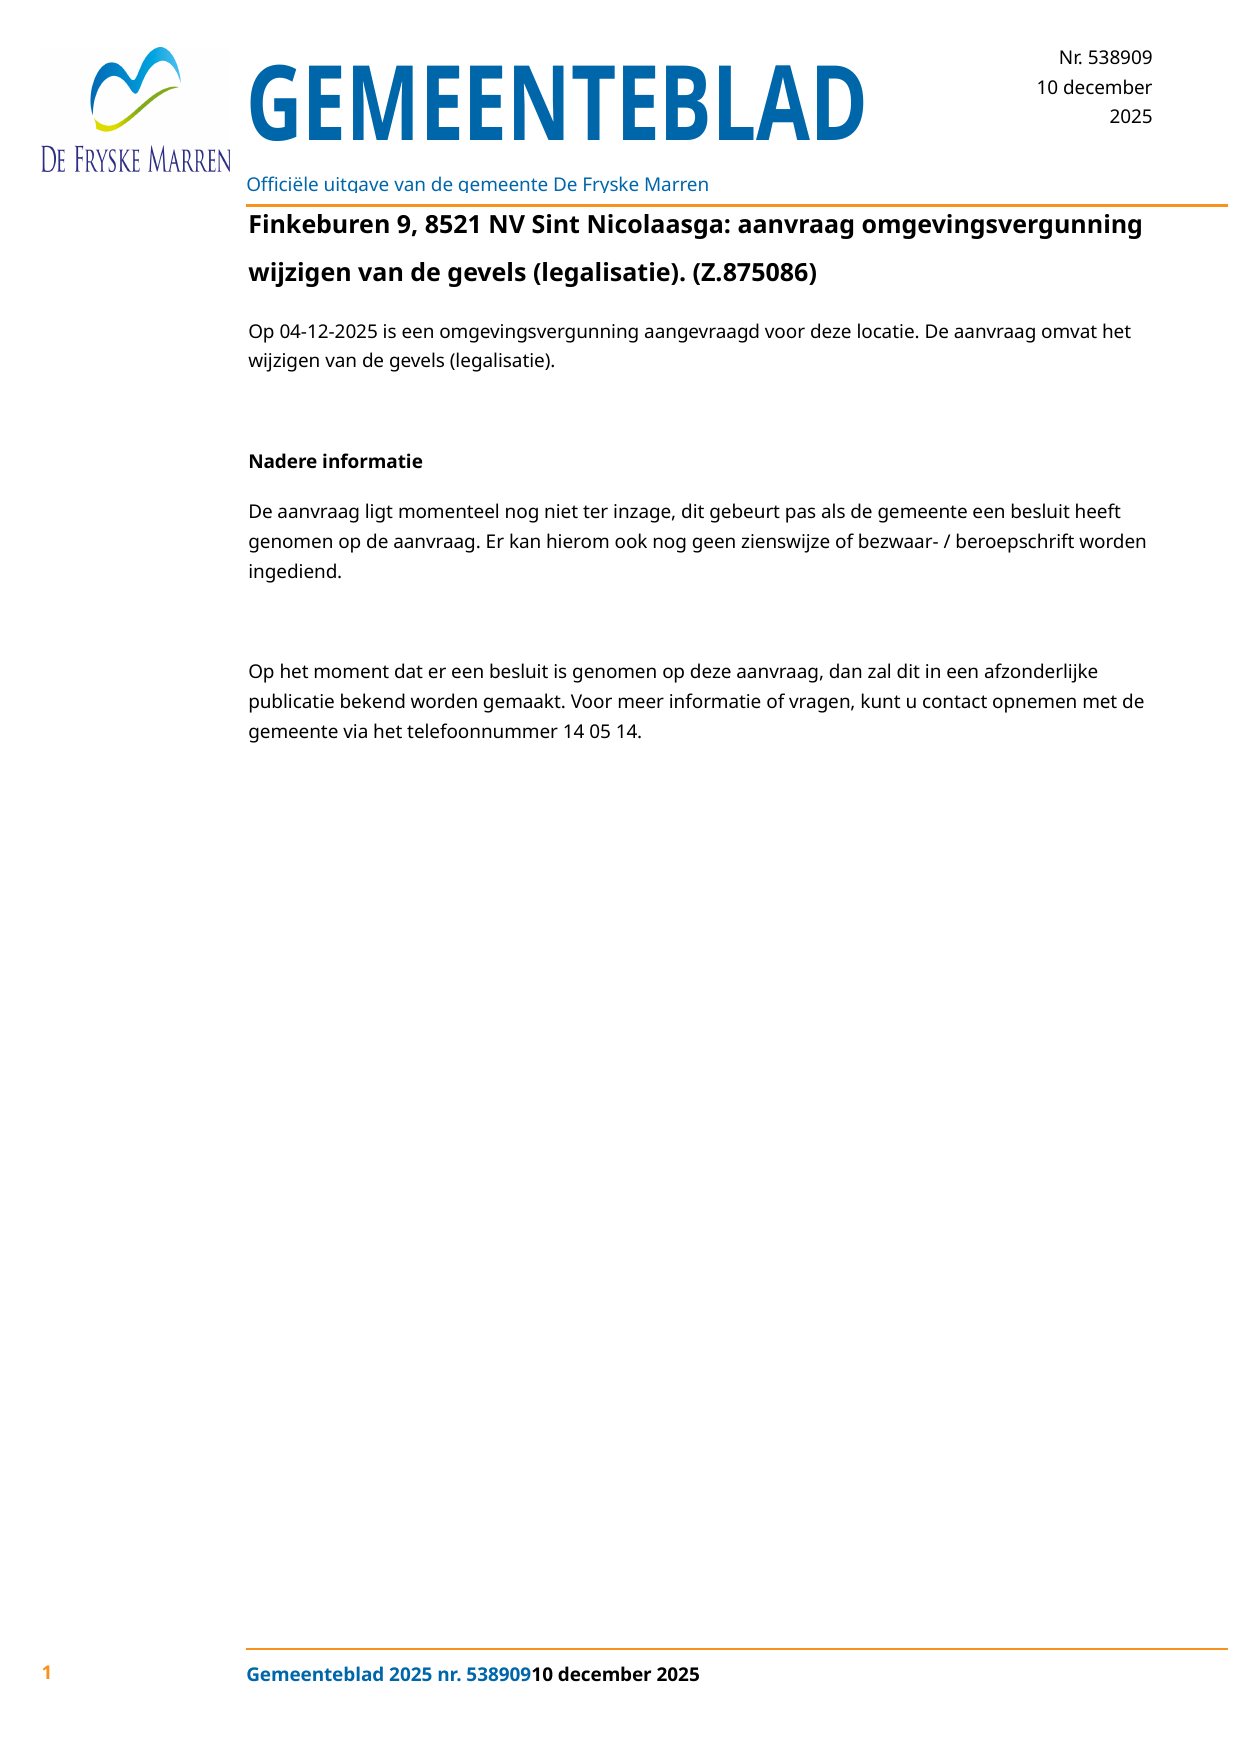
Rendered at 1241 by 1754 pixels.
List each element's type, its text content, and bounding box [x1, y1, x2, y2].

text Nadere informatie [248, 448, 1152, 474]
text Op 04-12-2025 is een omgevingsvergunning aangevraagd voor deze locatie. De aanvraag omvat het wijzigen van de gevels (legalisatie). [248, 318, 1152, 373]
text Finkeburen 9, 8521 NV Sint Nicolaasga: aanvraag omgevingsvergunning wijzigen van de gevels (legalisatie). (Z.875086) [248, 207, 1152, 288]
picture [41, 47, 231, 172]
text De aanvraag ligt momenteel nog niet ter inzage, dit gebeurt pas als de gemeente een besluit heeft genomen op de aanvraag. Er kan hierom ook nog geen zienswijze of bezwaar- / beroepschrift worden ingediend. [248, 499, 1152, 584]
text Op het moment dat er een besluit is genomen op deze aanvraag, dan zal dit in een afzonderlijke publicatie bekend worden gemaakt. Voor meer informatie of vragen, kunt u contact opnemen met de gemeente via het telefoonnummer 14 05 14. [248, 659, 1152, 744]
